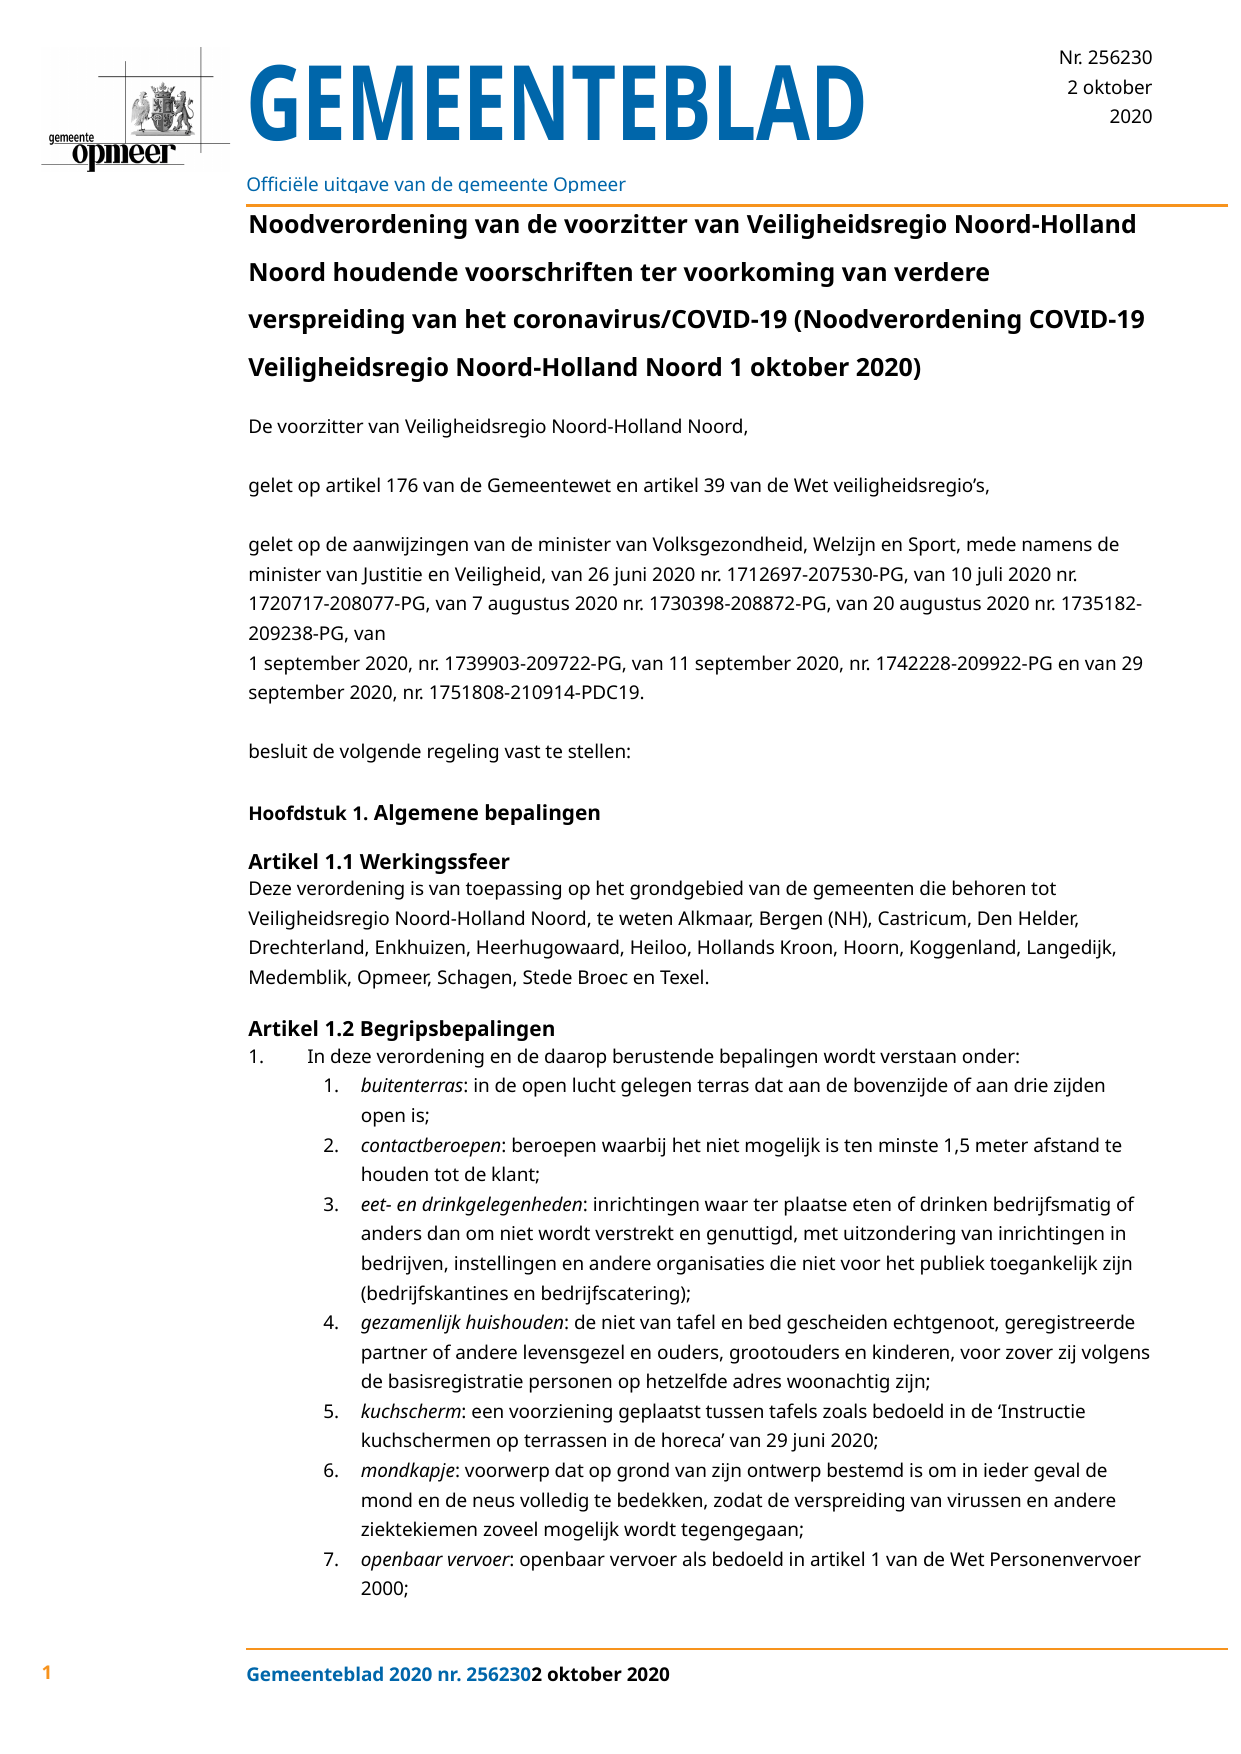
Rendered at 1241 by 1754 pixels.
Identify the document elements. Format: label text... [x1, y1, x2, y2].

list In deze verordening en de daarop berustende bepalingen wordt verstaan onder: [248, 1043, 1152, 1069]
text 1 september 2020, nr. 1739903-209722-PG, van 11 september 2020, nr. 1742228-209922-PG en van 29 september 2020, nr. 1751808-210914-PDC19. [248, 650, 1152, 705]
picture [41, 47, 231, 172]
text Deze verordening is van toepassing op het grondgebied van de gemeenten die behoren tot Veiligheidsregio Noord-Holland Noord, te weten Alkmaar, Bergen (NH), Castricum, Den Helder, Drechterland, Enkhuizen, Heerhugowaard, Heiloo, Hollands Kroon, Hoorn, Koggenland, Langedijk, Medemblik, Opmeer, Schagen, Stede Broec en Texel. [248, 875, 1152, 990]
list buitenterras: in de open lucht gelegen terras dat aan de bovenzijde of aan drie zijden open is; [323, 1073, 1152, 1128]
list gezamenlijk huishouden: de niet van tafel en bed gescheiden echtgenoot, geregistreerde partner of andere levensgezel en ouders, grootouders en kinderen, voor zover zij volgens de basisregistratie personen op hetzelfde adres woonachtig zijn; [323, 1309, 1152, 1394]
text De voorzitter van Veiligheidsregio Noord-Holland Noord, [248, 413, 1152, 439]
text Artikel 1.2 Begripsbepalingen [248, 1014, 1152, 1043]
text gelet op de aanwijzingen van de minister van Volksgezondheid, Welzijn en Sport, mede namens de minister van Justitie en Veiligheid, van 26 juni 2020 nr. 1712697-207530-PG, van 10 juli 2020 nr. 1720717-208077-PG, van 7 augustus 2020 nr. 1730398-208872-PG, van 20 augustus 2020 nr. 1735182-209238-PG, van [248, 531, 1152, 646]
list eet- en drinkgelegenheden: inrichtingen waar ter plaatse eten of drinken bedrijfsmatig of anders dan om niet wordt verstrekt en genuttigd, met uitzondering van inrichtingen in bedrijven, instellingen en andere organisaties die niet voor het publiek toegankelijk zijn (bedrijfskantines en bedrijfscatering); [323, 1191, 1152, 1305]
text Hoofdstuk 1. Algemene bepalingen [248, 798, 1152, 826]
list contactberoepen: beroepen waarbij het niet mogelijk is ten minste 1,5 meter afstand te houden tot de klant; [323, 1132, 1152, 1187]
list mondkapje: voorwerp dat op grond van zijn ontwerp bestemd is om in ieder geval de mond en de neus volledig te bedekken, zodat de verspreiding van virussen en andere ziektekiemen zoveel mogelijk wordt tegengegaan; [323, 1457, 1152, 1542]
list openbaar vervoer: openbaar vervoer als bedoeld in artikel 1 van de Wet Personenvervoer 2000; [323, 1546, 1152, 1601]
text Noodverordening van de voorzitter van Veiligheidsregio Noord-Holland Noord houdende voorschriften ter voorkoming van verdere verspreiding van het coronavirus/COVID-19 (Noodverordening COVID-19 Veiligheidsregio Noord-Holland Noord 1 oktober 2020) [248, 207, 1152, 384]
text besluit de volgende regeling vast te stellen: [248, 738, 1152, 764]
list kuchscherm: een voorziening geplaatst tussen tafels zoals bedoeld in de ‘Instructie kuchschermen op terrassen in de horeca’ van 29 juni 2020; [323, 1398, 1152, 1453]
text Artikel 1.1 Werkingssfeer [248, 847, 1152, 875]
text gelet op artikel 176 van de Gemeentewet en artikel 39 van de Wet veiligheidsregio’s, [248, 472, 1152, 498]
